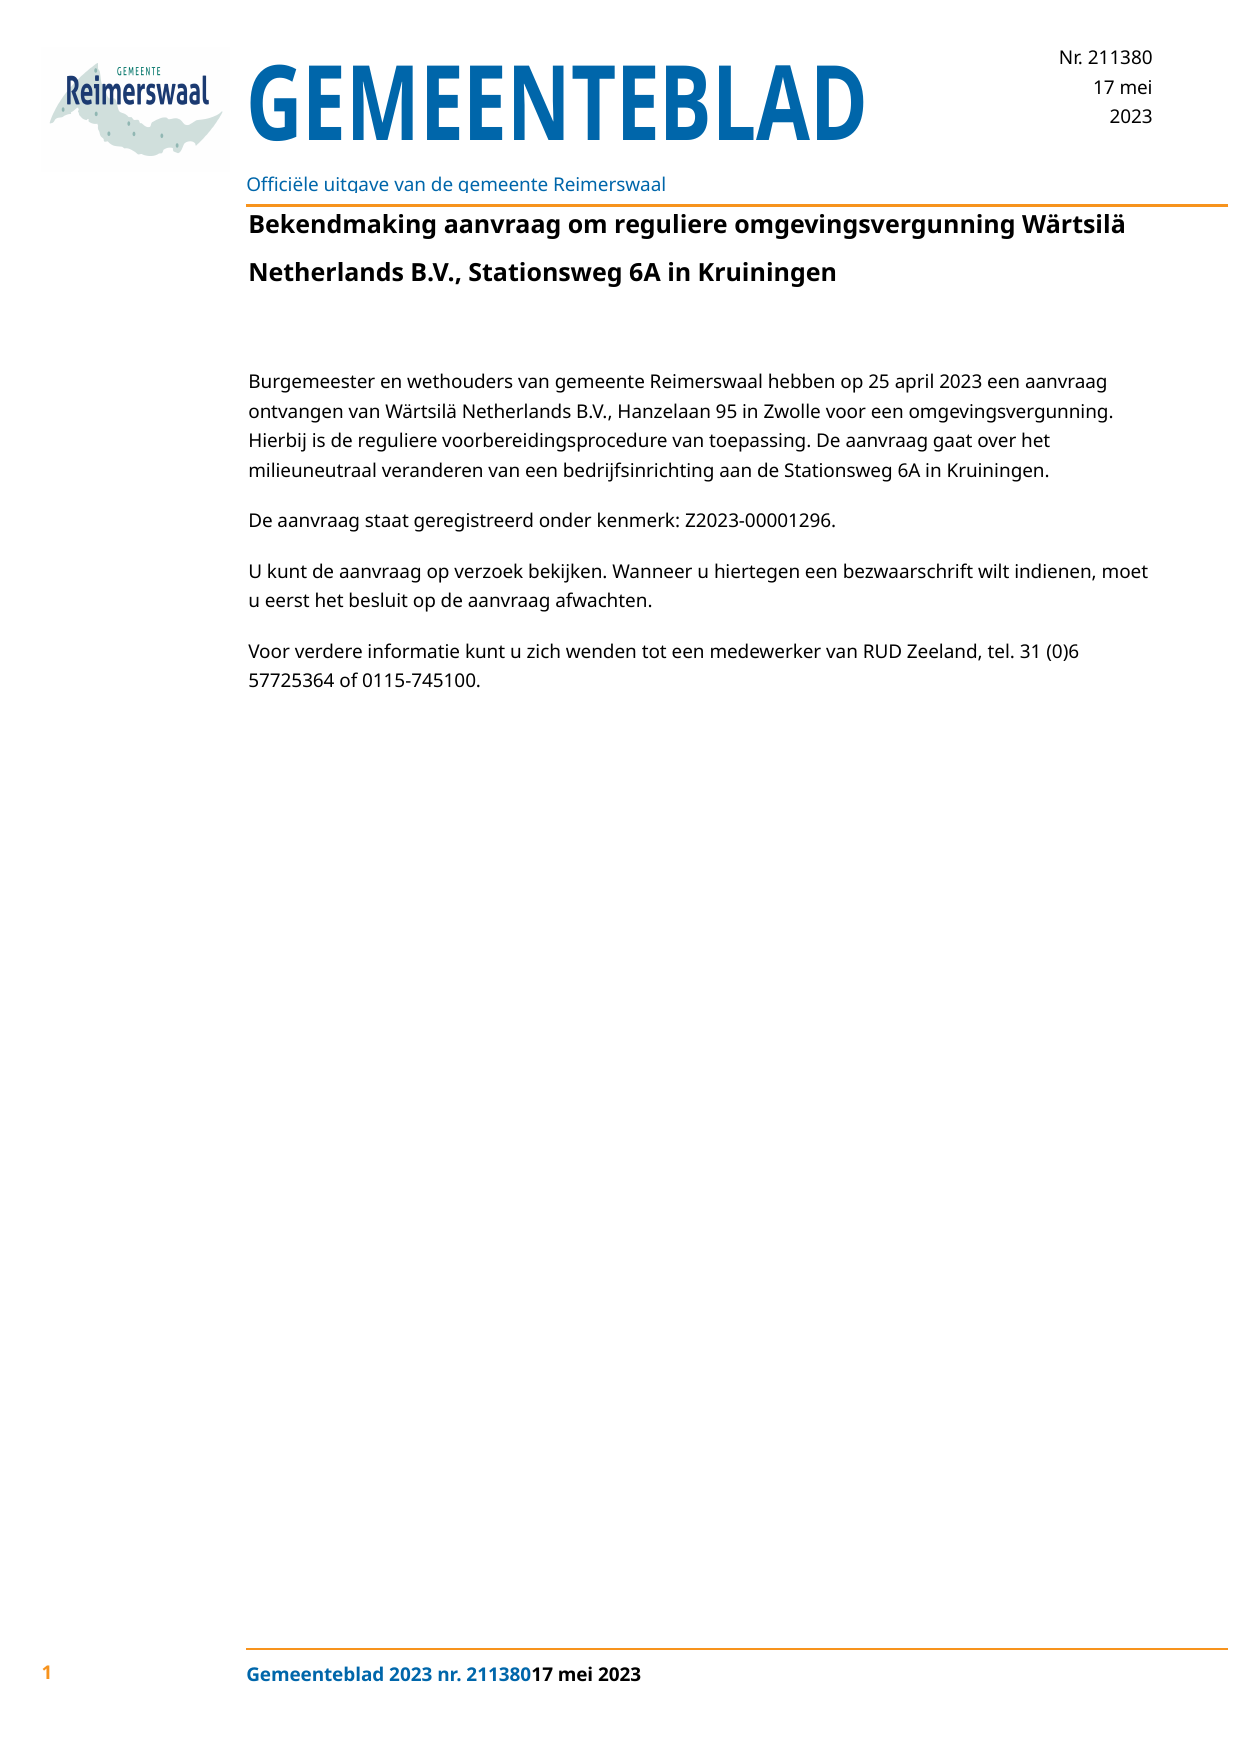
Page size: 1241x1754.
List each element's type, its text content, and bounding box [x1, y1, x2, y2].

text De aanvraag staat geregistreerd onder kenmerk: Z2023-00001296. [248, 507, 1152, 533]
picture [41, 47, 231, 172]
text U kunt de aanvraag op verzoek bekijken. Wanneer u hiertegen een bezwaarschrift wilt indienen, moet u eerst het besluit op de aanvraag afwachten. [248, 558, 1152, 613]
text Burgemeester en wethouders van gemeente Reimerswaal hebben op 25 april 2023 een aanvraag ontvangen van Wärtsilä Netherlands B.V., Hanzelaan 95 in Zwolle voor een omgevingsvergunning. Hierbij is de reguliere voorbereidingsprocedure van toepassing. De aanvraag gaat over het milieuneutraal veranderen van een bedrijfsinrichting aan de Stationsweg 6A in Kruiningen. [248, 368, 1152, 483]
text Bekendmaking aanvraag om reguliere omgevingsvergunning Wärtsilä Netherlands B.V., Stationsweg 6A in Kruiningen [248, 207, 1152, 288]
text Voor verdere informatie kunt u zich wenden tot een medewerker van RUD Zeeland, tel. 31 (0)6 57725364 of 0115-745100. [248, 638, 1152, 693]
